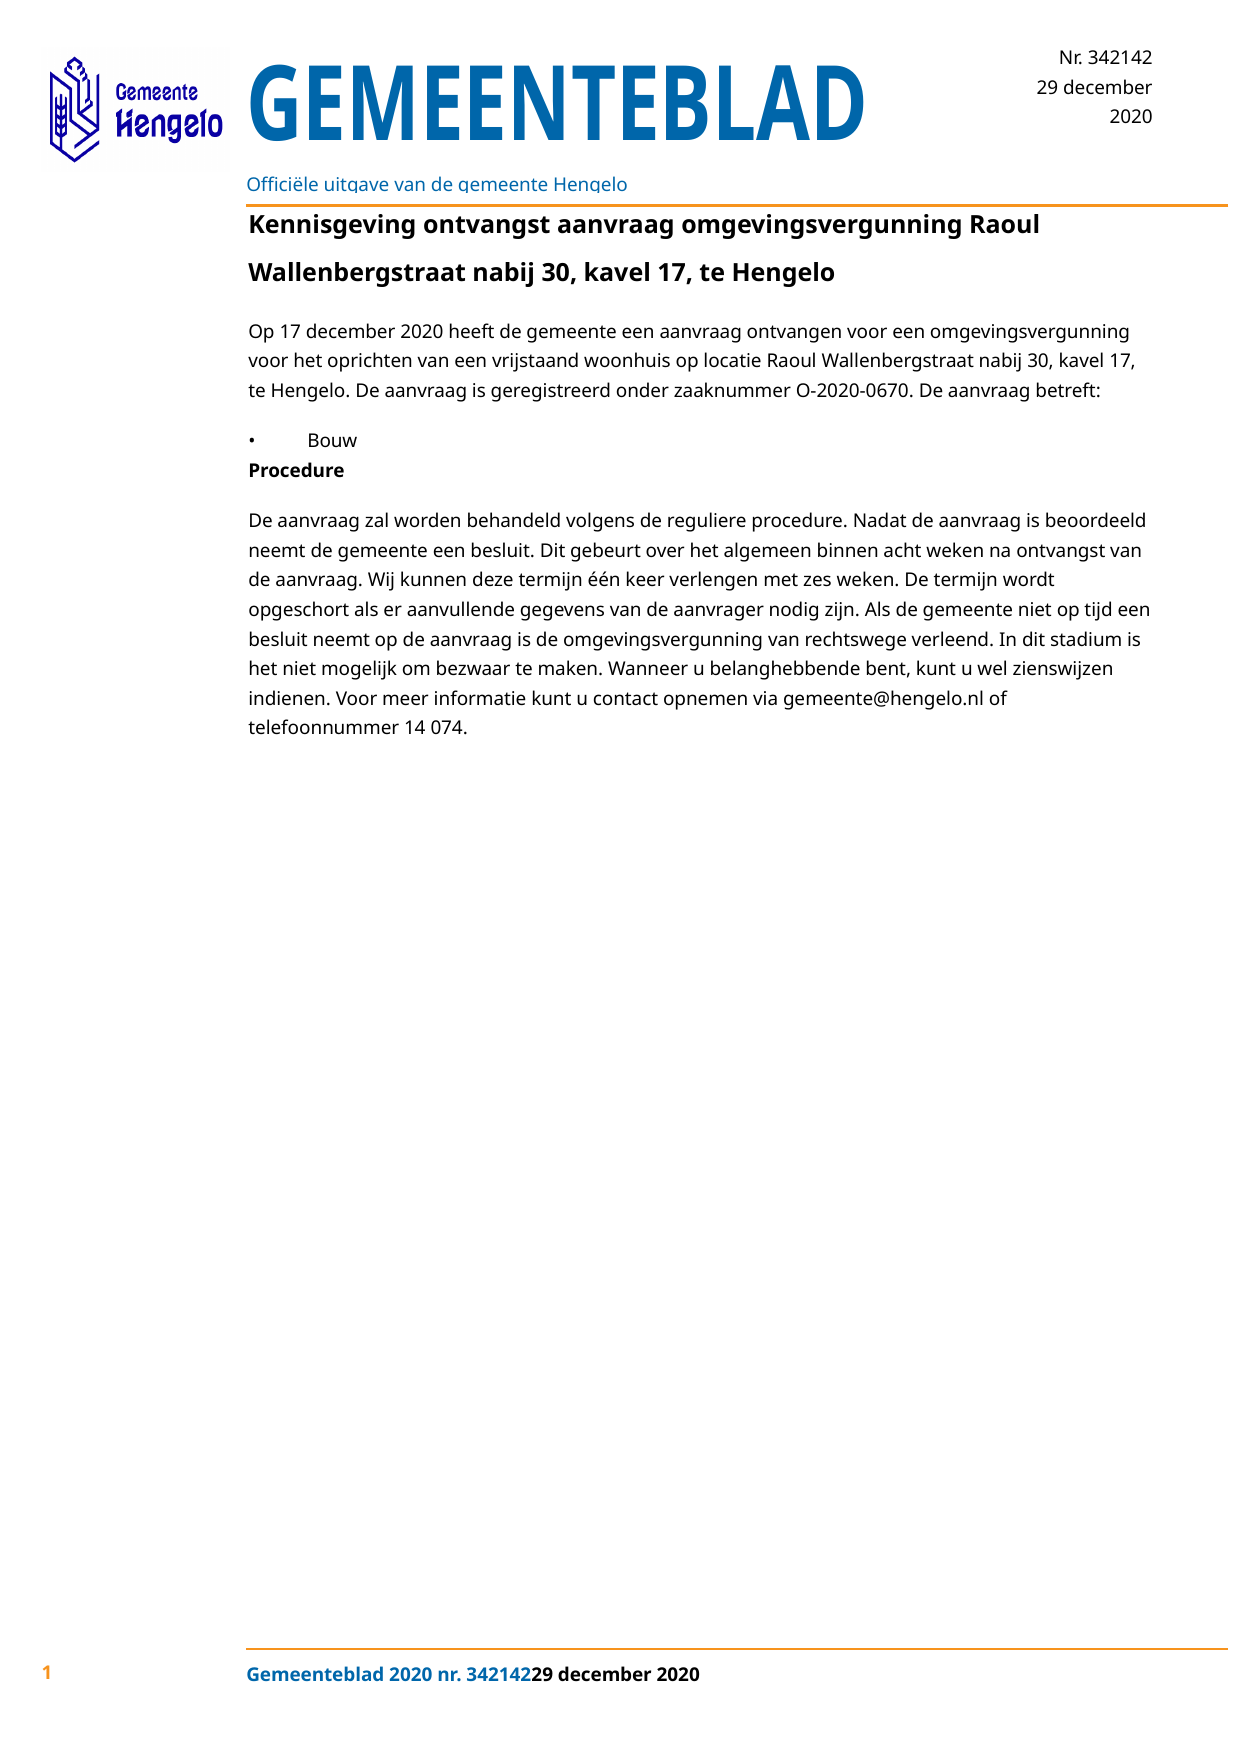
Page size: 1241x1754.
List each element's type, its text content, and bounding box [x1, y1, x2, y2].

list Bouw [248, 427, 1152, 453]
text Kennisgeving ontvangst aanvraag omgevingsvergunning Raoul Wallenbergstraat nabij 30, kavel 17, te Hengelo [248, 207, 1152, 288]
text De aanvraag zal worden behandeld volgens de reguliere procedure. Nadat de aanvraag is beoordeeld neemt de gemeente een besluit. Dit gebeurt over het algemeen binnen acht weken na ontvangst van de aanvraag. Wij kunnen deze termijn één keer verlengen met zes weken. De termijn wordt opgeschort als er aanvullende gegevens van de aanvrager nodig zijn. Als de gemeente niet op tijd een besluit neemt op de aanvraag is de omgevingsvergunning van rechtswege verleend. In dit stadium is het niet mogelijk om bezwaar te maken. Wanneer u belanghebbende bent, kunt u wel zienswijzen indienen. Voor meer informatie kunt u contact opnemen via gemeente@hengelo.nl of telefoonnummer 14 074. [248, 507, 1152, 740]
text Procedure [248, 457, 1152, 483]
picture [41, 47, 231, 172]
text Op 17 december 2020 heeft de gemeente een aanvraag ontvangen voor een omgevingsvergunning voor het oprichten van een vrijstaand woonhuis op locatie Raoul Wallenbergstraat nabij 30, kavel 17, te Hengelo. De aanvraag is geregistreerd onder zaaknummer O-2020-0670. De aanvraag betreft: [248, 318, 1152, 403]
